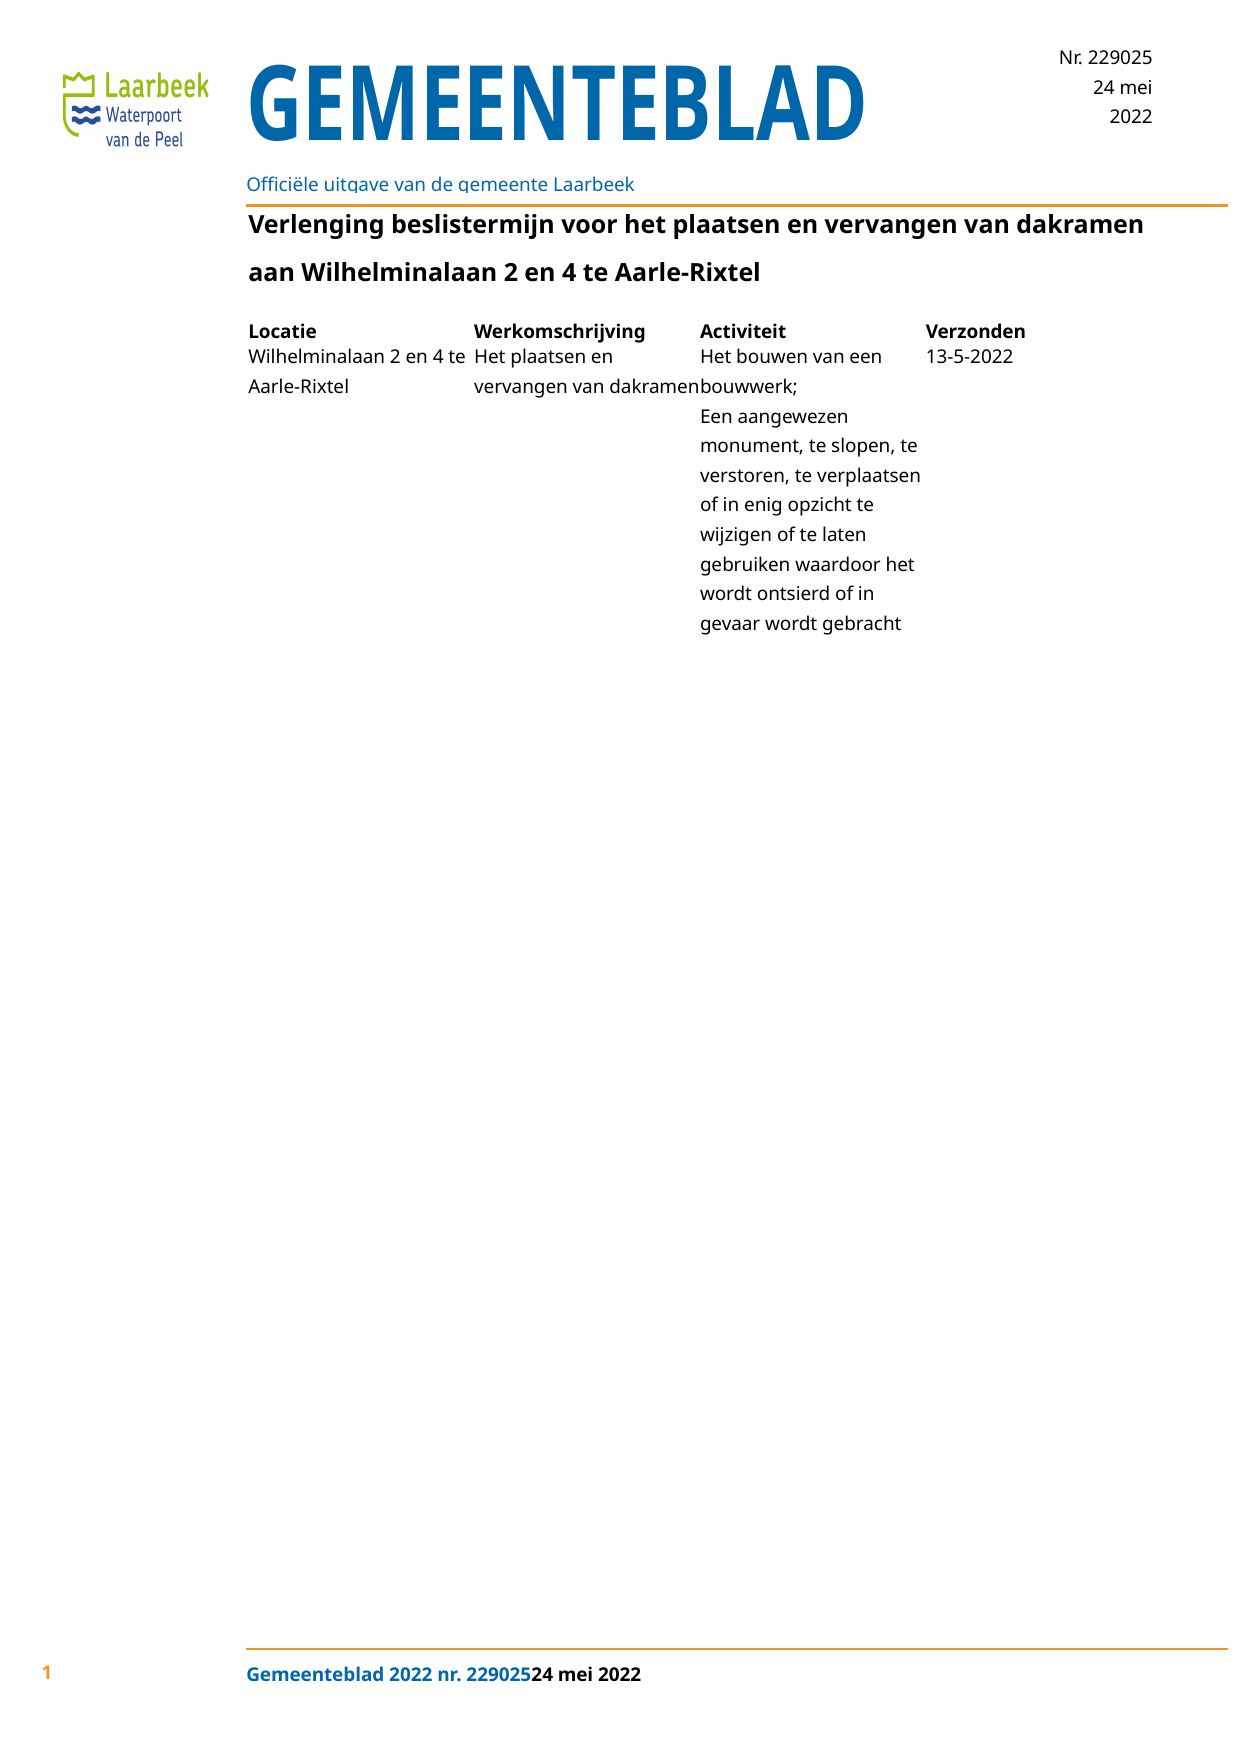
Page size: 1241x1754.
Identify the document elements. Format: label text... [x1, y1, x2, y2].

table_header Locatie [248, 318, 474, 344]
table_cell Het bouwen van een bouwwerk; Een aangewezen monument, te slopen, te verstoren, te verplaatsen of in enig opzicht te wijzigen of te laten gebruiken waardoor het wordt ontsierd of in gevaar wordt gebracht [700, 344, 926, 636]
table_cell 13-5-2022 [926, 344, 1152, 636]
text Verlenging beslistermijn voor het plaatsen en vervangen van dakramen aan Wilhelminalaan 2 en 4 te Aarle-Rixtel [248, 207, 1152, 288]
table_header Werkomschrijving [474, 318, 700, 344]
table_cell Het plaatsen en vervangen van dakramen [474, 344, 700, 636]
table_cell Wilhelminalaan 2 en 4 te Aarle-Rixtel [248, 344, 474, 636]
table_header Activiteit [700, 318, 926, 344]
picture [41, 47, 231, 172]
table_header Verzonden [926, 318, 1152, 344]
